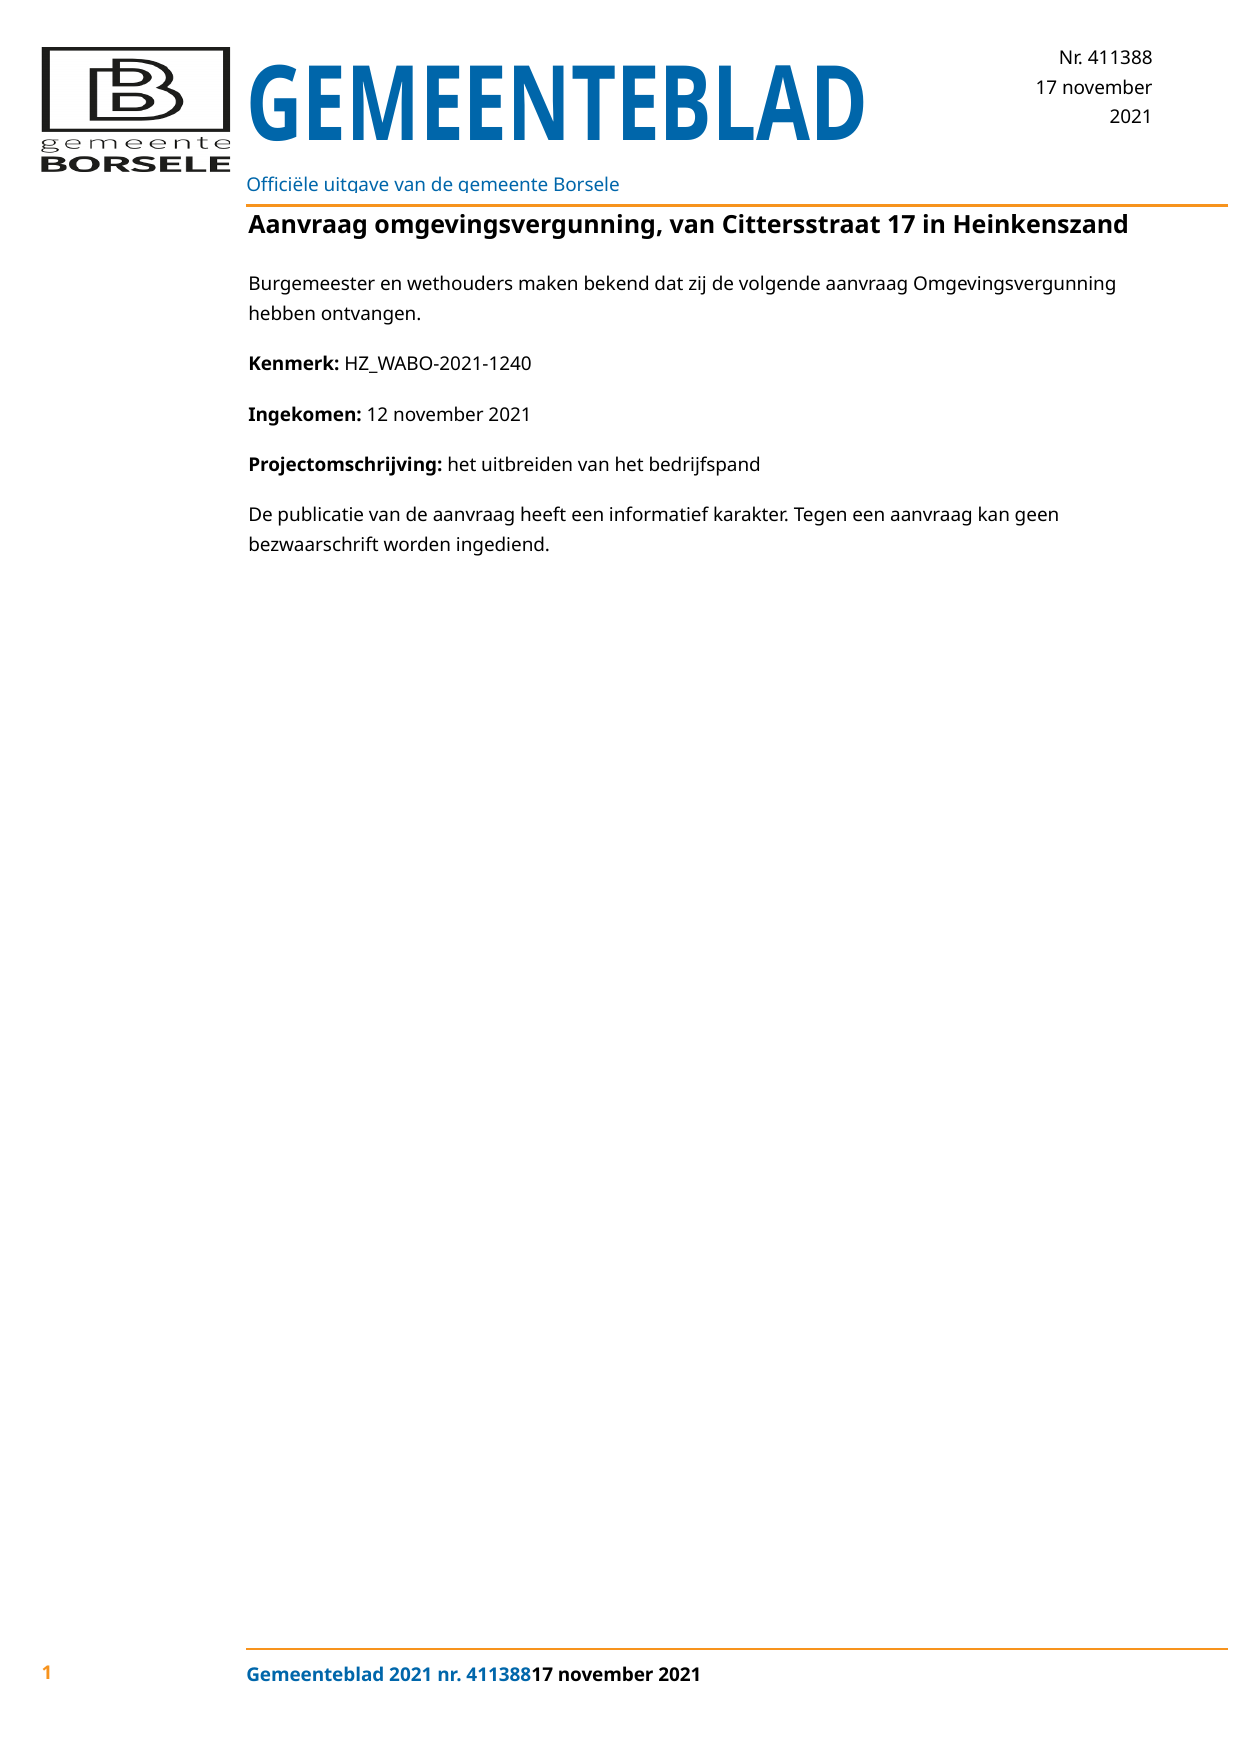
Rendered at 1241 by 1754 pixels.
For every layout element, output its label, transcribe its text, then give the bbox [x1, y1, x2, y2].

text De publicatie van de aanvraag heeft een informatief karakter. Tegen een aanvraag kan geen bezwaarschrift worden ingediend. [248, 502, 1152, 557]
text Kenmerk: HZ_WABO-2021-1240 [248, 350, 1152, 376]
text Burgemeester en wethouders maken bekend dat zij de volgende aanvraag Omgevingsvergunning hebben ontvangen. [248, 270, 1152, 326]
picture [41, 47, 231, 172]
text Ingekomen: 12 november 2021 [248, 401, 1152, 426]
text Projectomschrijving: het uitbreiden van het bedrijfspand [248, 451, 1152, 477]
text Aanvraag omgevingsvergunning, van Cittersstraat 17 in Heinkenszand [248, 207, 1152, 241]
